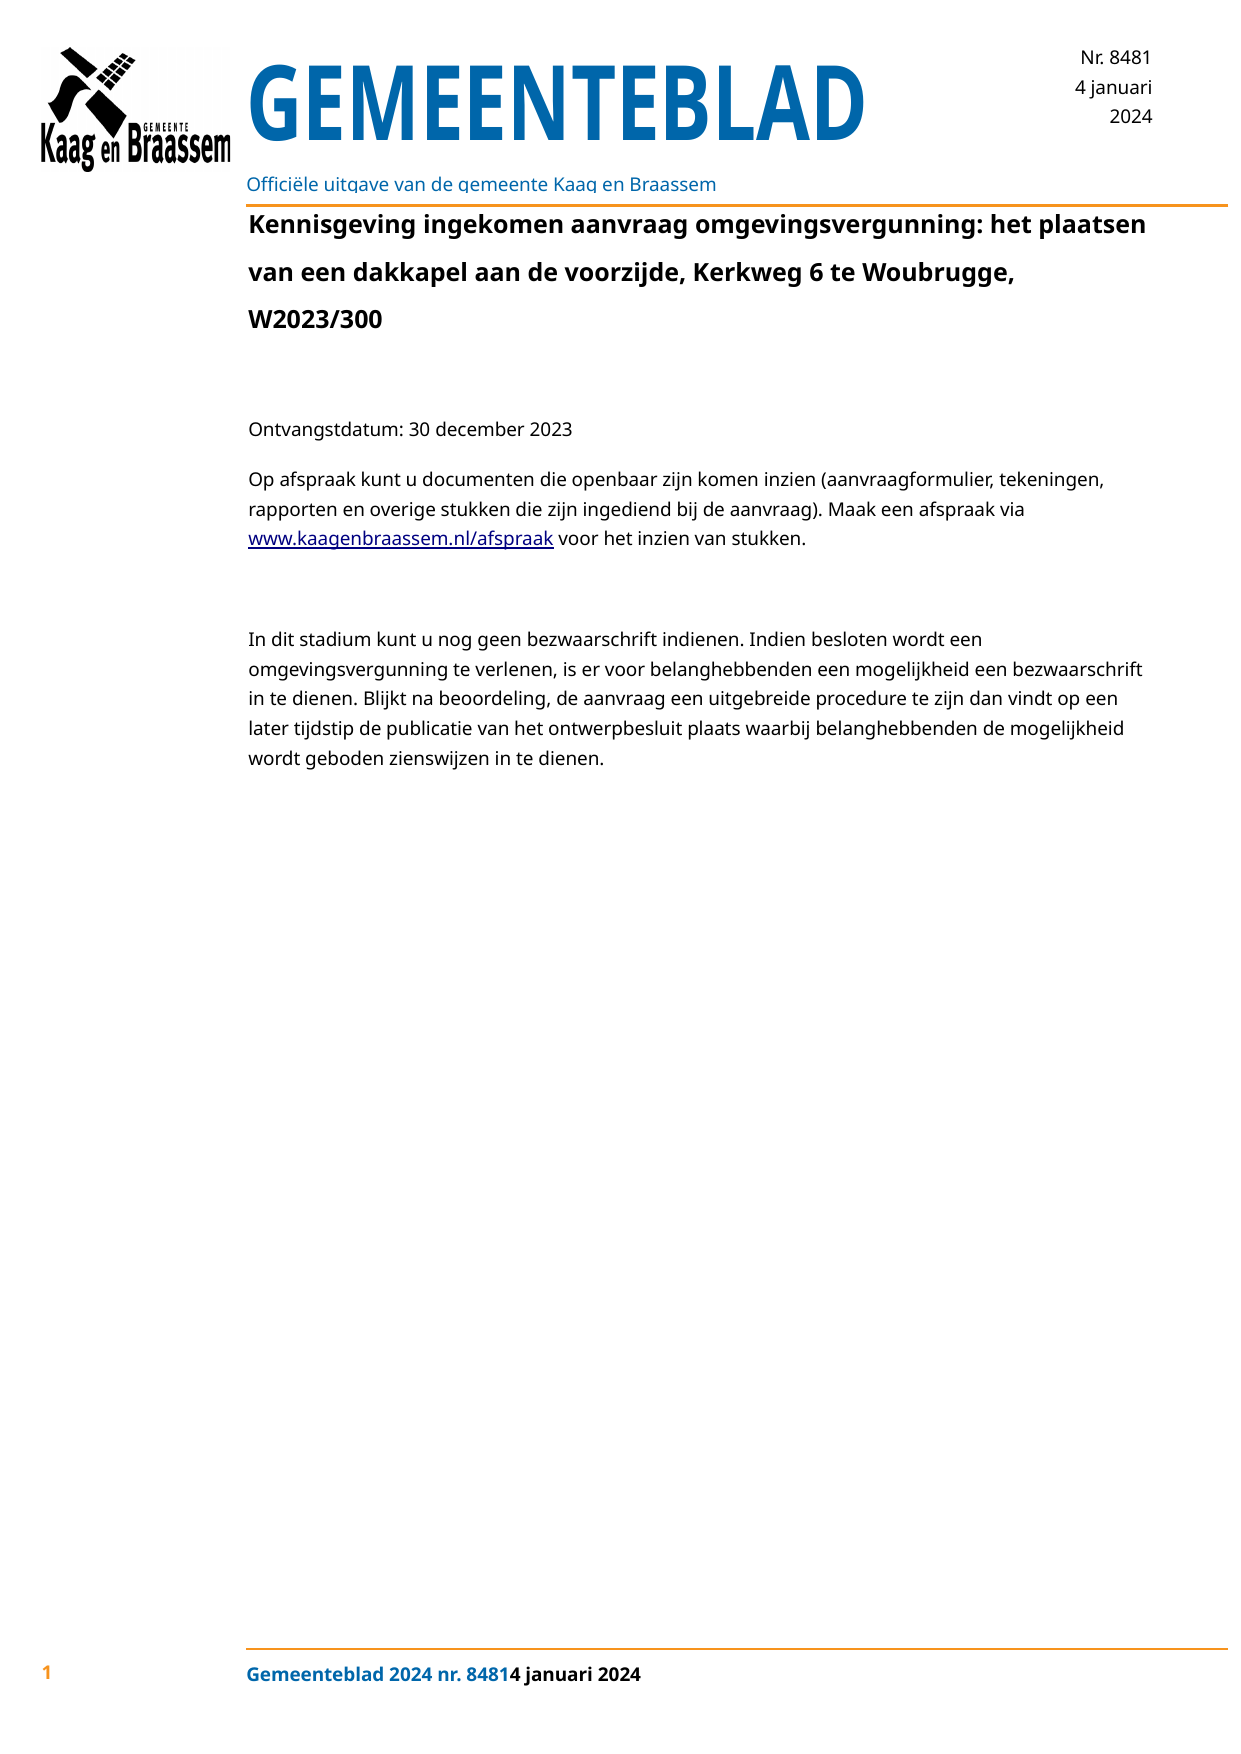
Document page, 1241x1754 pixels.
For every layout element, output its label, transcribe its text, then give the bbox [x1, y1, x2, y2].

picture [41, 47, 231, 172]
text Kennisgeving ingekomen aanvraag omgevingsvergunning: het plaatsen van een dakkapel aan de voorzijde, Kerkweg 6 te Woubrugge, W2023/300 [248, 207, 1152, 336]
text Ontvangstdatum: 30 december 2023 [248, 416, 1152, 442]
text In dit stadium kunt u nog geen bezwaarschrift indienen. Indien besloten wordt een omgevingsvergunning te verlenen, is er voor belanghebbenden een mogelijkheid een bezwaarschrift in te dienen. Blijkt na beoordeling, de aanvraag een uitgebreide procedure te zijn dan vindt op een later tijdstip de publicatie van het ontwerpbesluit plaats waarbij belanghebbenden de mogelijkheid wordt geboden zienswijzen in te dienen. [248, 626, 1152, 770]
text Op afspraak kunt u documenten die openbaar zijn komen inzien (aanvraagformulier, tekeningen, rapporten en overige stukken die zijn ingediend bij de aanvraag). Maak een afspraak via www.kaagenbraassem.nl/afspraak voor het inzien van stukken. [248, 466, 1152, 551]
